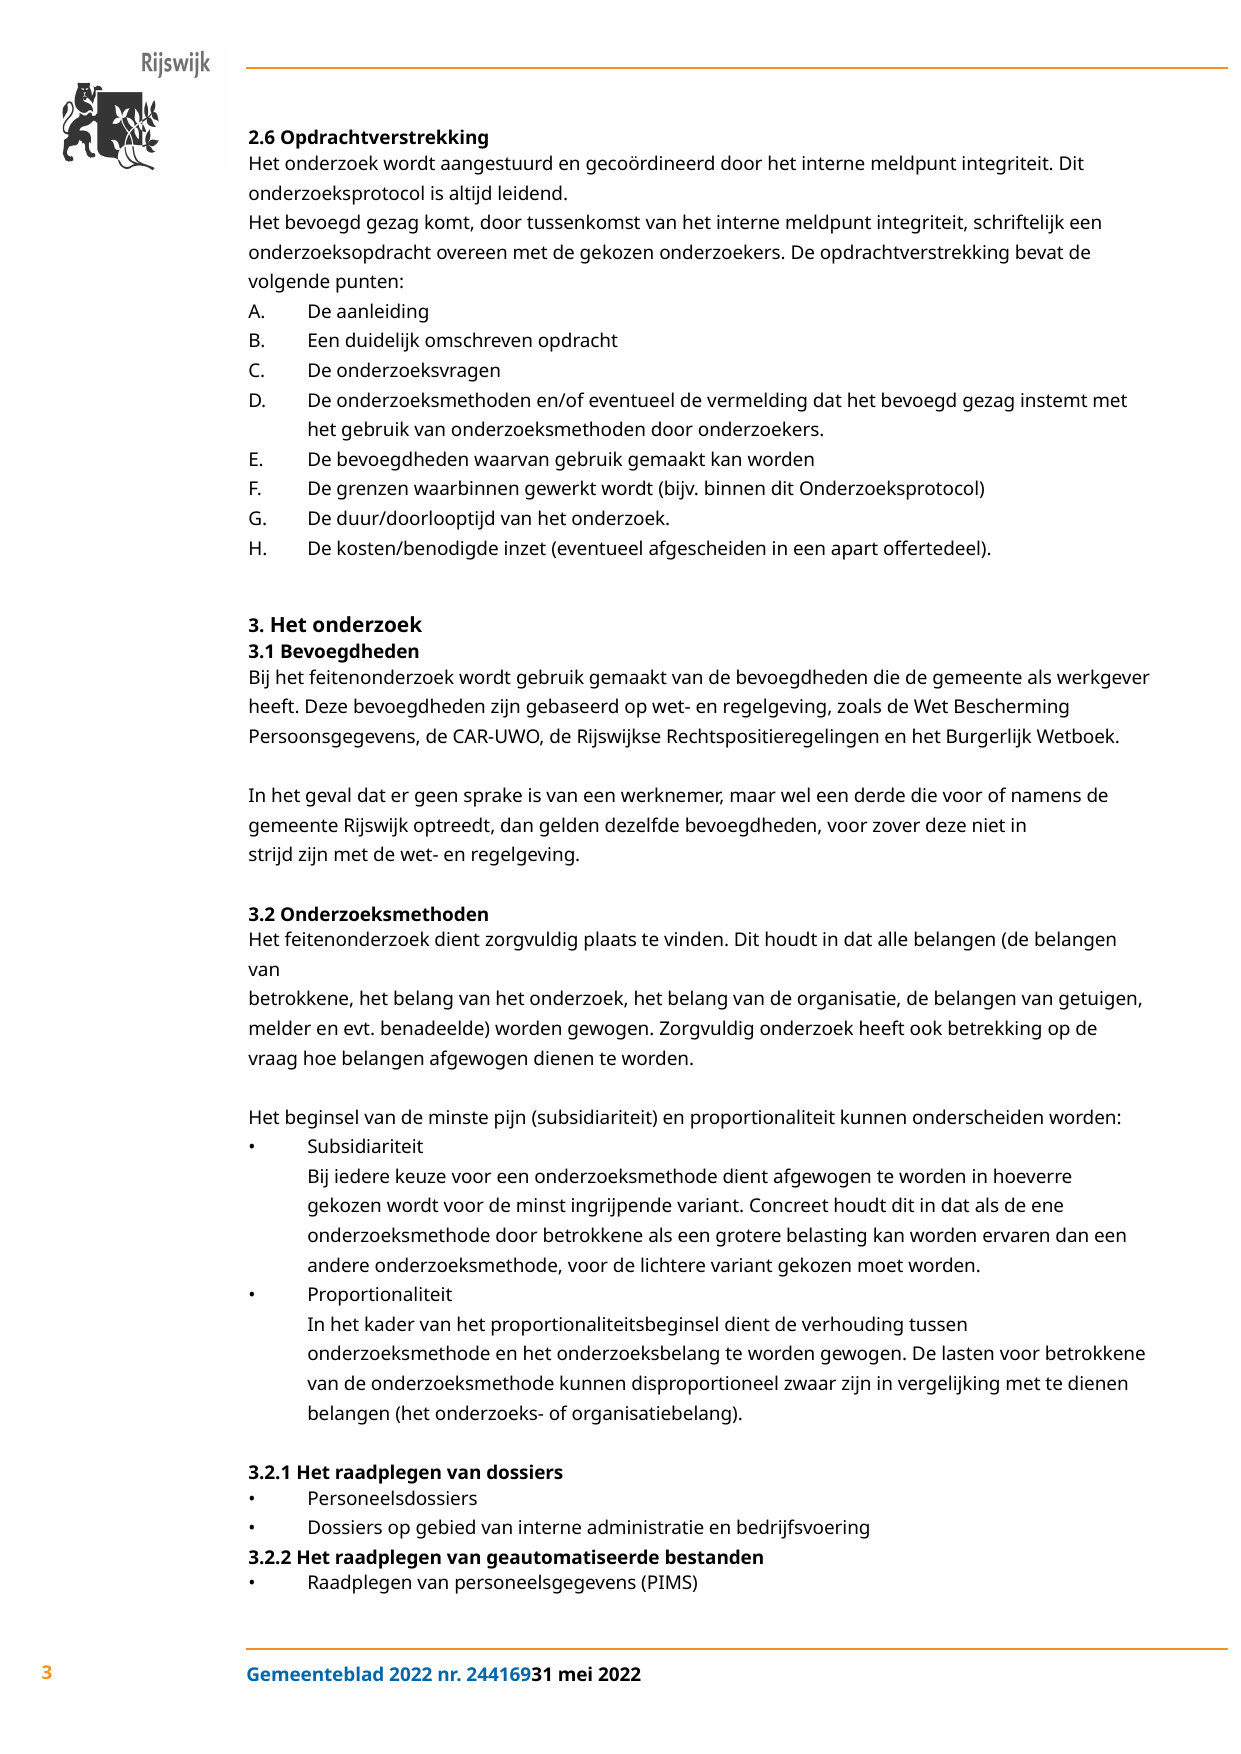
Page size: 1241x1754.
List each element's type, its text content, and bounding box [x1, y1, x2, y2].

text 3.2.1 Het raadplegen van dossiers [248, 1459, 1152, 1485]
list De kosten/benodigde inzet (eventueel afgescheiden in een apart offertedeel). [248, 535, 1152, 560]
list De aanleiding [248, 298, 1152, 324]
text Het beginsel van de minste pijn (subsidiariteit) en proportionaliteit kunnen onderscheiden worden: [248, 1104, 1152, 1130]
text 2.6 Opdrachtverstrekking [248, 124, 1152, 150]
list Proportionaliteit [248, 1281, 1152, 1307]
list De onderzoeksvragen [248, 357, 1152, 383]
text Het feitenonderzoek dient zorgvuldig plaats te vinden. Dit houdt in dat alle belangen (de belangen van [248, 926, 1152, 982]
list Personeelsdossiers [248, 1485, 1152, 1510]
list Dossiers op gebied van interne administratie en bedrijfsvoering [248, 1514, 1152, 1540]
text 3.2 Onderzoeksmethoden [248, 901, 1152, 926]
list De onderzoeksmethoden en/of eventueel de vermelding dat het bevoegd gezag instemt met het gebruik van onderzoeksmethoden door onderzoekers. [248, 387, 1152, 442]
text betrokkene, het belang van het onderzoek, het belang van de organisatie, de belangen van getuigen, melder en evt. benadeelde) worden gewogen. Zorgvuldig onderzoek heeft ook betrekking op de vraag hoe belangen afgewogen dienen te worden. [248, 986, 1152, 1071]
picture [41, 47, 231, 172]
text gemeente Rijswijk optreedt, dan gelden dezelfde bevoegdheden, voor zover deze niet in [248, 812, 1152, 838]
list Een duidelijk omschreven opdracht [248, 328, 1152, 353]
text 3.1 Bevoegdheden [248, 638, 1152, 664]
list Subsidiariteit [248, 1133, 1152, 1159]
list De grenzen waarbinnen gewerkt wordt (bijv. binnen dit Onderzoeksprotocol) [248, 476, 1152, 501]
text In het geval dat er geen sprake is van een werknemer, maar wel een derde die voor of namens de [248, 782, 1152, 808]
list Bij iedere keuze voor een onderzoeksmethode dient afgewogen te worden in hoeverre gekozen wordt voor de minst ingrijpende variant. Concreet houdt dit in dat als de ene onderzoeksmethode door betrokkene als een grotere belasting kan worden ervaren dan een andere onderzoeksmethode, voor de lichtere variant gekozen moet worden. [248, 1163, 1152, 1278]
text strijd zijn met de wet- en regelgeving. [248, 842, 1152, 867]
list Raadplegen van personeelsgegevens (PIMS) [248, 1569, 1152, 1595]
text 3.2.2 Het raadplegen van geautomatiseerde bestanden [248, 1544, 1152, 1569]
list De bevoegdheden waarvan gebruik gemaakt kan worden [248, 446, 1152, 472]
text Het bevoegd gezag komt, door tussenkomst van het interne meldpunt integriteit, schriftelijk een onderzoeksopdracht overeen met de gekozen onderzoekers. De opdrachtverstrekking bevat de volgende punten: [248, 209, 1152, 294]
list In het kader van het proportionaliteitsbeginsel dient de verhouding tussen onderzoeksmethode en het onderzoeksbelang te worden gewogen. De lasten voor betrokkene van de onderzoeksmethode kunnen disproportioneel zwaar zijn in vergelijking met te dienen belangen (het onderzoeks- of organisatiebelang). [248, 1311, 1152, 1426]
text Het onderzoek wordt aangestuurd en gecoördineerd door het interne meldpunt integriteit. Dit onderzoeksprotocol is altijd leidend. [248, 150, 1152, 205]
text Bij het feitenonderzoek wordt gebruik gemaakt van de bevoegdheden die de gemeente als werkgever heeft. Deze bevoegdheden zijn gebaseerd op wet- en regelgeving, zoals de Wet Bescherming Persoonsgegevens, de CAR-UWO, de Rijswijkse Rechtspositieregelingen en het Burgerlijk Wetboek. [248, 664, 1152, 749]
text 3. Het onderzoek [248, 610, 1152, 638]
list De duur/doorlooptijd van het onderzoek. [248, 505, 1152, 531]
